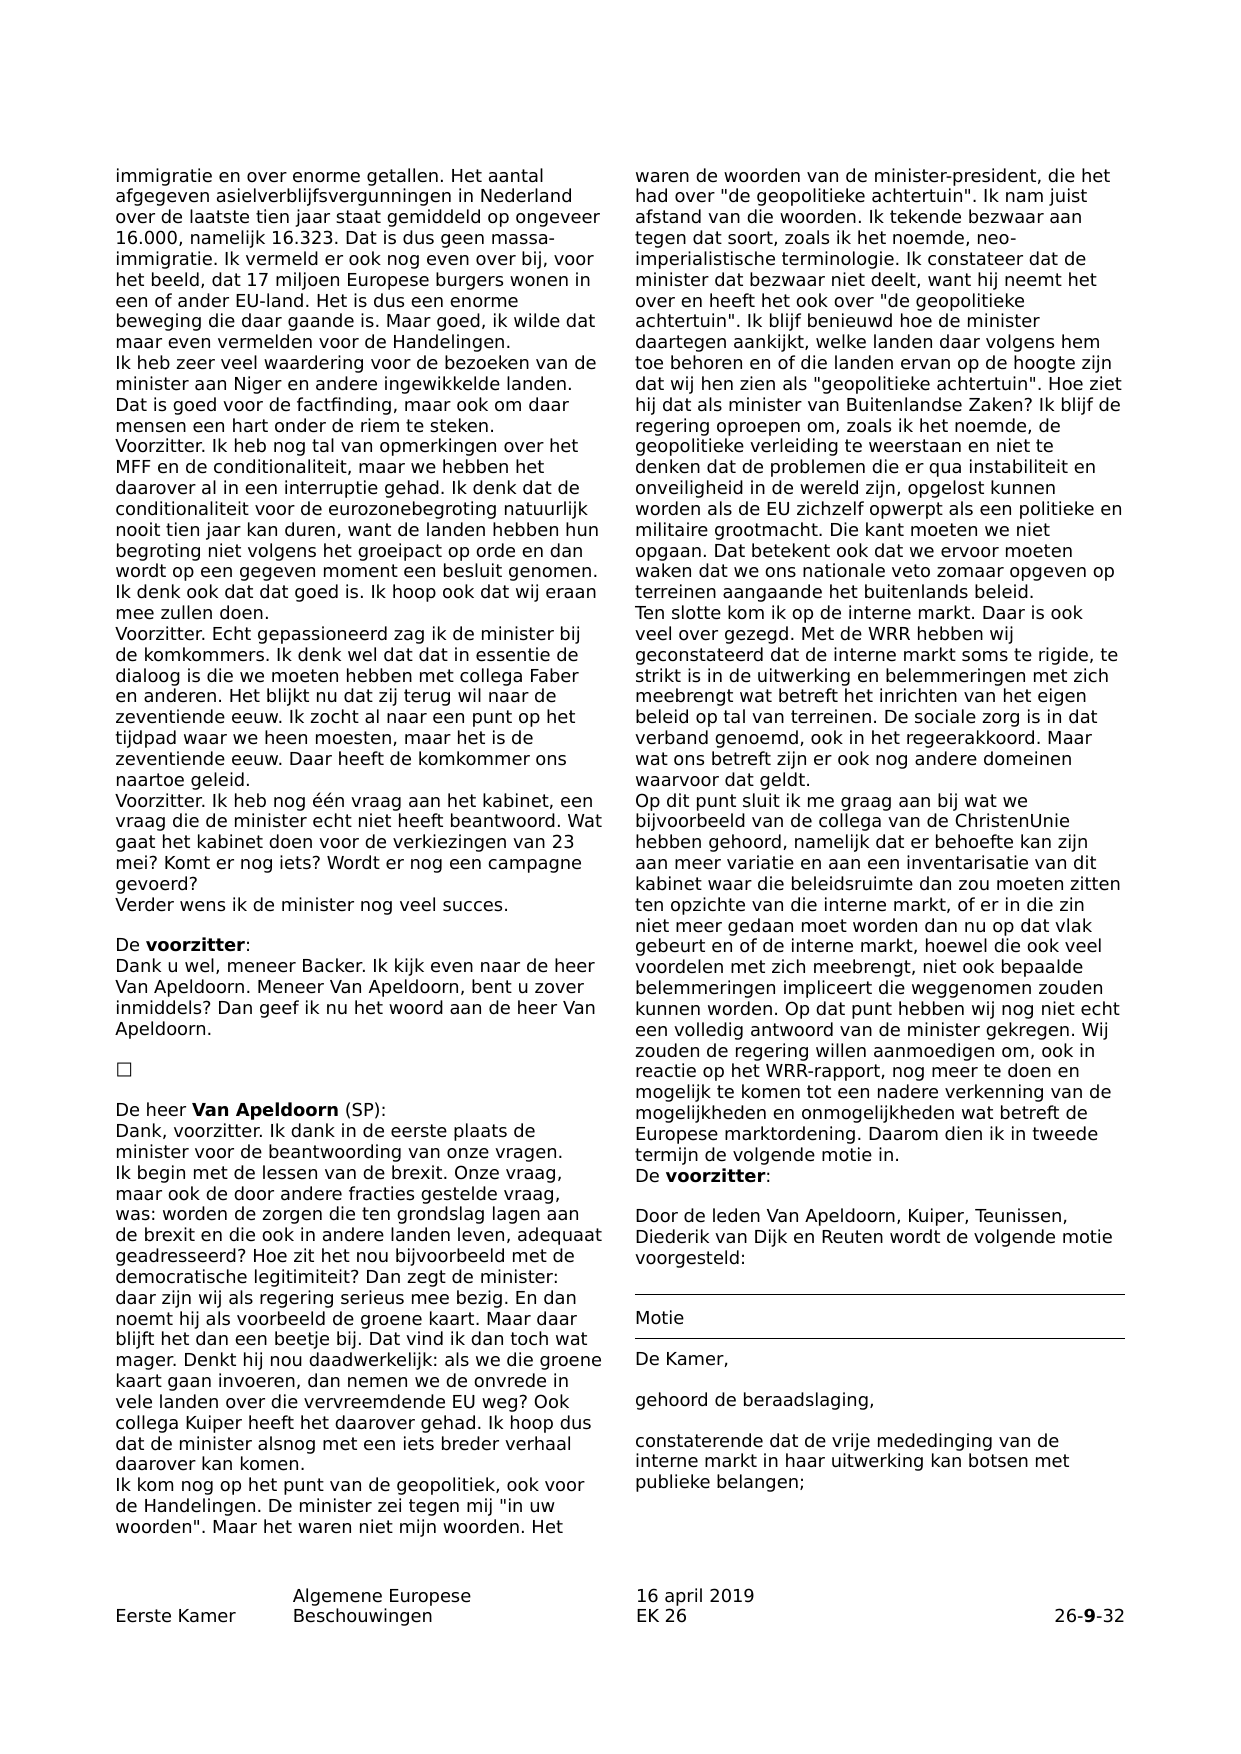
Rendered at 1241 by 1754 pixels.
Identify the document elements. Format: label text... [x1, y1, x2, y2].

text Dank, voorzitter. Ik dank in de eerste plaats de minister voor de beantwoording van onze vragen. [115, 1121, 605, 1162]
text gehoord de beraadslaging, [635, 1390, 1125, 1410]
text ⬜ [115, 1059, 605, 1080]
text constaterende dat de vrije mededinging van de interne markt in haar uitwerking kan botsen met publieke belangen; [635, 1430, 1125, 1493]
text Ik begin met de lessen van de brexit. Onze vraag, maar ook de door andere fracties gestelde vraag, was: worden de zorgen die ten grondslag lagen aan de brexit en die ook in andere landen leven, adequaat geadresseerd? Hoe zit het nou bijvoorbeeld met de democratische legitimiteit? Dan zegt de minister: daar zijn wij als regering serieus mee bezig. En dan noemt hij als voorbeeld de groene kaart. Maar daar blijft het dan een beetje bij. Dat vind ik dan toch wat mager. Denkt hij nou daadwerkelijk: als we die groene kaart gaan invoeren, dan nemen we de onvrede in vele landen over die vervreemdende EU weg? Ook collega Kuiper heeft het daarover gehad. Ik hoop dus dat de minister alsnog met een iets breder verhaal daarover kan komen. [115, 1162, 605, 1475]
text Ik kom nog op het punt van de geopolitiek, ook voor de Handelingen. De minister zei tegen mij "in uw woorden". Maar het waren niet mijn woorden. Het [115, 1475, 605, 1537]
text Voorzitter. Ik heb nog één vraag aan het kabinet, een vraag die de minister echt niet heeft beantwoord. Wat gaat het kabinet doen voor de verkiezingen van 23 mei? Komt er nog iets? Wordt er nog een campagne gevoerd? [115, 790, 605, 894]
text Op dit punt sluit ik me graag aan bij wat we bijvoorbeeld van de collega van de ChristenUnie hebben gehoord, namelijk dat er behoefte kan zijn aan meer variatie en aan een inventarisatie van dit kabinet waar die beleidsruimte dan zou moeten zitten ten opzichte van die interne markt, of er in die zin niet meer gedaan moet worden dan nu op dat vlak gebeurt en of de interne markt, hoewel die ook veel voordelen met zich meebrengt, niet ook bepaalde belemmeringen impliceert die weggenomen zouden kunnen worden. Op dat punt hebben wij nog niet echt een volledig antwoord van de minister gekregen. Wij zouden de regering willen aanmoedigen om, ook in reactie op het WRR-rapport, nog meer te doen en mogelijk te komen tot een nadere verkenning van de mogelijkheden en onmogelijkheden wat betreft de Europese marktordening. Daarom dien ik in tweede termijn de volgende motie in. [635, 790, 1125, 1165]
text Motie [635, 1308, 1125, 1329]
text Voorzitter. Echt gepassioneerd zag ik de minister bij de komkommers. Ik denk wel dat dat in essentie de dialoog is die we moeten hebben met collega Faber en anderen. Het blijkt nu dat zij terug wil naar de zeventiende eeuw. Ik zocht al naar een punt op het tijdpad waar we heen moesten, maar het is de zeventiende eeuw. Daar heeft de komkommer ons naartoe geleid. [115, 624, 605, 790]
text Ten slotte kom ik op de interne markt. Daar is ook veel over gezegd. Met de WRR hebben wij geconstateerd dat de interne markt soms te rigide, te strikt is in de uitwerking en belemmeringen met zich meebrengt wat betreft het inrichten van het eigen beleid op tal van terreinen. De sociale zorg is in dat verband genoemd, ook in het regeerakkoord. Maar wat ons betreft zijn er ook nog andere domeinen waarvoor dat geldt. [635, 603, 1125, 790]
text Door de leden Van Apeldoorn, Kuiper, Teunissen, Diederik van Dijk en Reuten wordt de volgende motie voorgesteld: [635, 1206, 1125, 1268]
text Verder wens ik de minister nog veel succes. [115, 894, 605, 915]
text De voorzitter: [115, 935, 605, 956]
text De heer Van Apeldoorn (SP): [115, 1100, 605, 1121]
text Voorzitter. Ik heb nog tal van opmerkingen over het MFF en de conditionaliteit, maar we hebben het daarover al in een interruptie gehad. Ik denk dat de conditionaliteit voor de eurozonebegroting natuurlijk nooit tien jaar kan duren, want de landen hebben hun begroting niet volgens het groeipact op orde en dan wordt op een gegeven moment een besluit genomen. Ik denk ook dat dat goed is. Ik hoop ook dat wij eraan mee zullen doen. [115, 436, 605, 624]
text immigratie en over enorme getallen. Het aantal afgegeven asielverblijfsvergunningen in Nederland over de laatste tien jaar staat gemiddeld op ongeveer 16.000, namelijk 16.323. Dat is dus geen massa-immigratie. Ik vermeld er ook nog even over bij, voor het beeld, dat 17 miljoen Europese burgers wonen in een of ander EU-land. Het is dus een enorme beweging die daar gaande is. Maar goed, ik wilde dat maar even vermelden voor de Handelingen. [115, 165, 605, 353]
text waren de woorden van de minister-president, die het had over "de geopolitieke achtertuin". Ik nam juist afstand van die woorden. Ik tekende bezwaar aan tegen dat soort, zoals ik het noemde, neo-imperialistische terminologie. Ik constateer dat de minister dat bezwaar niet deelt, want hij neemt het over en heeft het ook over "de geopolitieke achtertuin". Ik blijf benieuwd hoe de minister daartegen aankijkt, welke landen daar volgens hem toe behoren en of die landen ervan op de hoogte zijn dat wij hen zien als "geopolitieke achtertuin". Hoe ziet hij dat als minister van Buitenlandse Zaken? Ik blijf de regering oproepen om, zoals ik het noemde, de geopolitieke verleiding te weerstaan en niet te denken dat de problemen die er qua instabiliteit en onveiligheid in de wereld zijn, opgelost kunnen worden als de EU zichzelf opwerpt als een politieke en militaire grootmacht. Die kant moeten we niet opgaan. Dat betekent ook dat we ervoor moeten waken dat we ons nationale veto zomaar opgeven op terreinen aangaande het buitenlands beleid. [635, 165, 1125, 603]
text De Kamer, [635, 1349, 1125, 1370]
text De voorzitter: [635, 1165, 1125, 1186]
text Dank u wel, meneer Backer. Ik kijk even naar de heer Van Apeldoorn. Meneer Van Apeldoorn, bent u zover inmiddels? Dan geef ik nu het woord aan de heer Van Apeldoorn. [115, 956, 605, 1039]
text Ik heb zeer veel waardering voor de bezoeken van de minister aan Niger en andere ingewikkelde landen. Dat is goed voor de factfinding, maar ook om daar mensen een hart onder de riem te steken. [115, 353, 605, 436]
